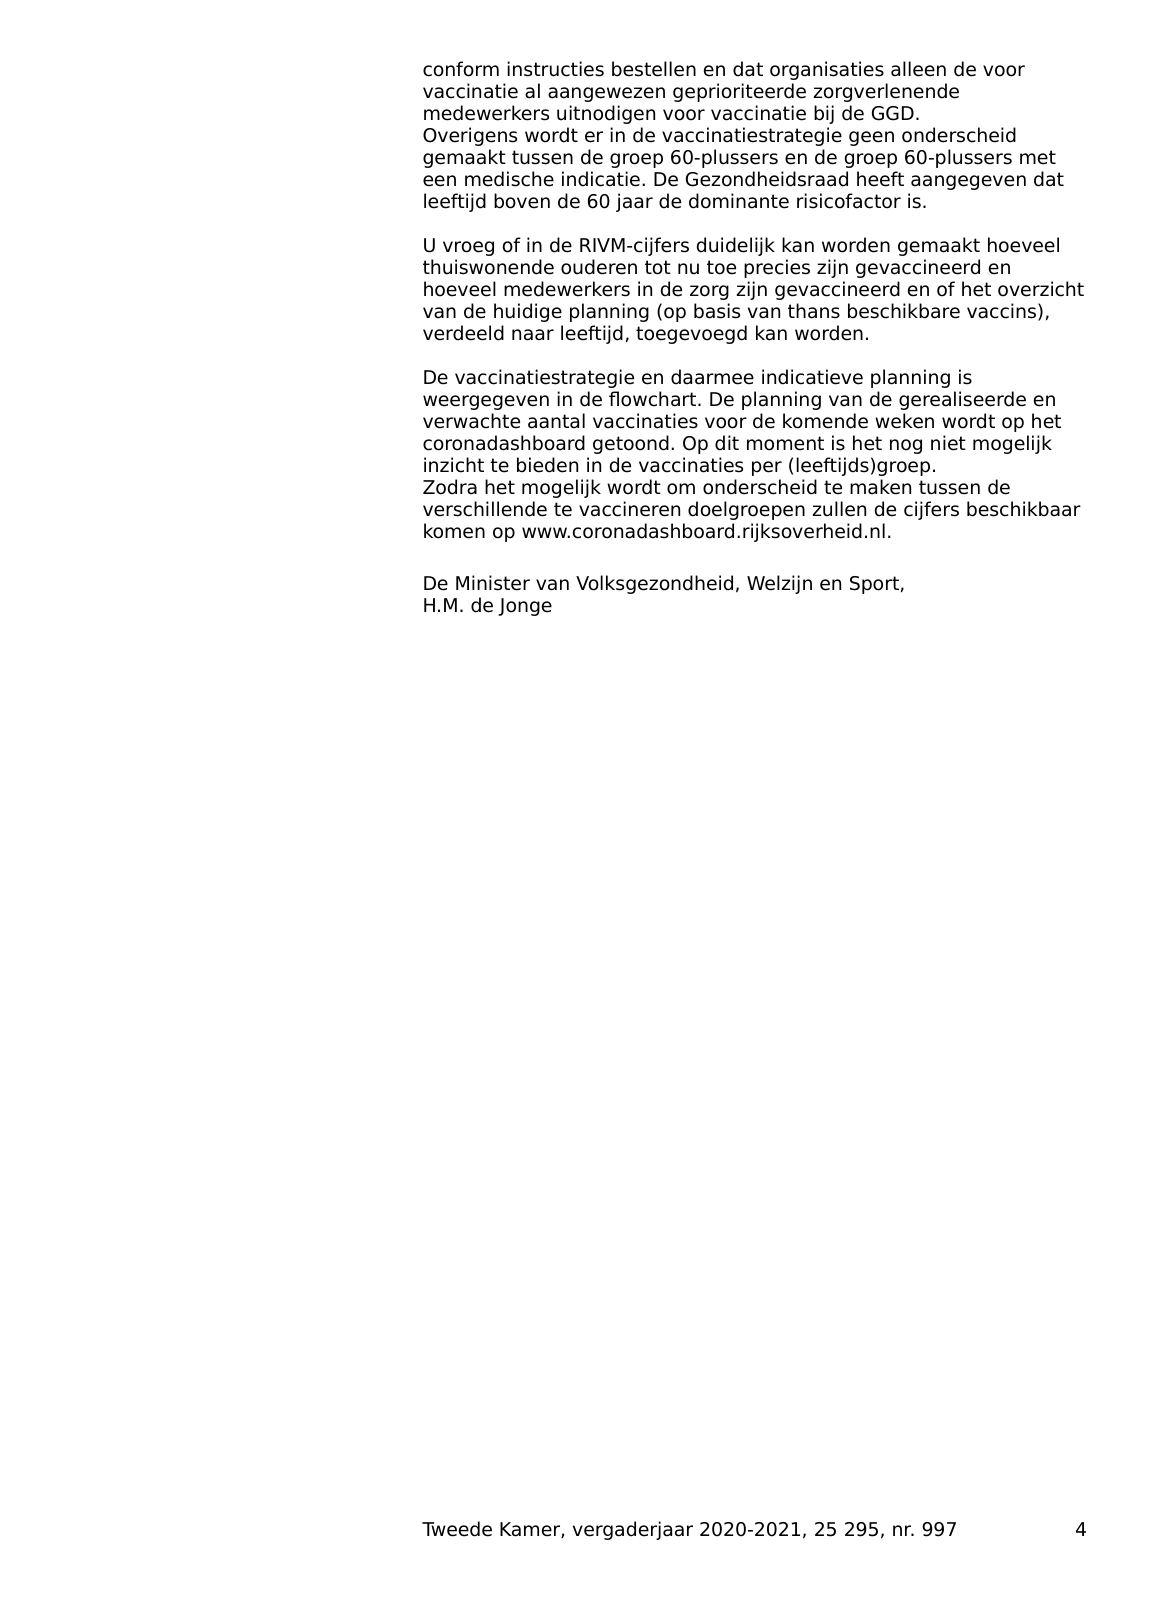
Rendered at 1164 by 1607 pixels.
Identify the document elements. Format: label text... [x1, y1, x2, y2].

text De Minister van Volksgezondheid, Welzijn en Sport, H.M. de Jonge [422, 573, 1087, 617]
text Overigens wordt er in de vaccinatiestrategie geen onderscheid gemaakt tussen de groep 60-plussers en de groep 60-plussers met een medische indicatie. De Gezondheidsraad heeft aangegeven dat leeftijd boven de 60 jaar de dominante risicofactor is. [422, 125, 1087, 213]
text Zodra het mogelijk wordt om onderscheid te maken tussen de verschillende te vaccineren doelgroepen zullen de cijfers beschikbaar komen op www.coronadashboard.rijksoverheid.nl. [422, 477, 1087, 543]
text U vroeg of in de RIVM-cijfers duidelijk kan worden gemaakt hoeveel thuiswonende ouderen tot nu toe precies zijn gevaccineerd en hoeveel medewerkers in de zorg zijn gevaccineerd en of het overzicht van de huidige planning (op basis van thans beschikbare vaccins), verdeeld naar leeftijd, toegevoegd kan worden. [422, 235, 1087, 345]
text conform instructies bestellen en dat organisaties alleen de voor vaccinatie al aangewezen geprioriteerde zorgverlenende medewerkers uitnodigen voor vaccinatie bij de GGD. [422, 59, 1087, 125]
text De vaccinatiestrategie en daarmee indicatieve planning is weergegeven in de flowchart. De planning van de gerealiseerde en verwachte aantal vaccinaties voor de komende weken wordt op het coronadashboard getoond. Op dit moment is het nog niet mogelijk inzicht te bieden in de vaccinaties per (leeftijds)groep. [422, 367, 1087, 477]
